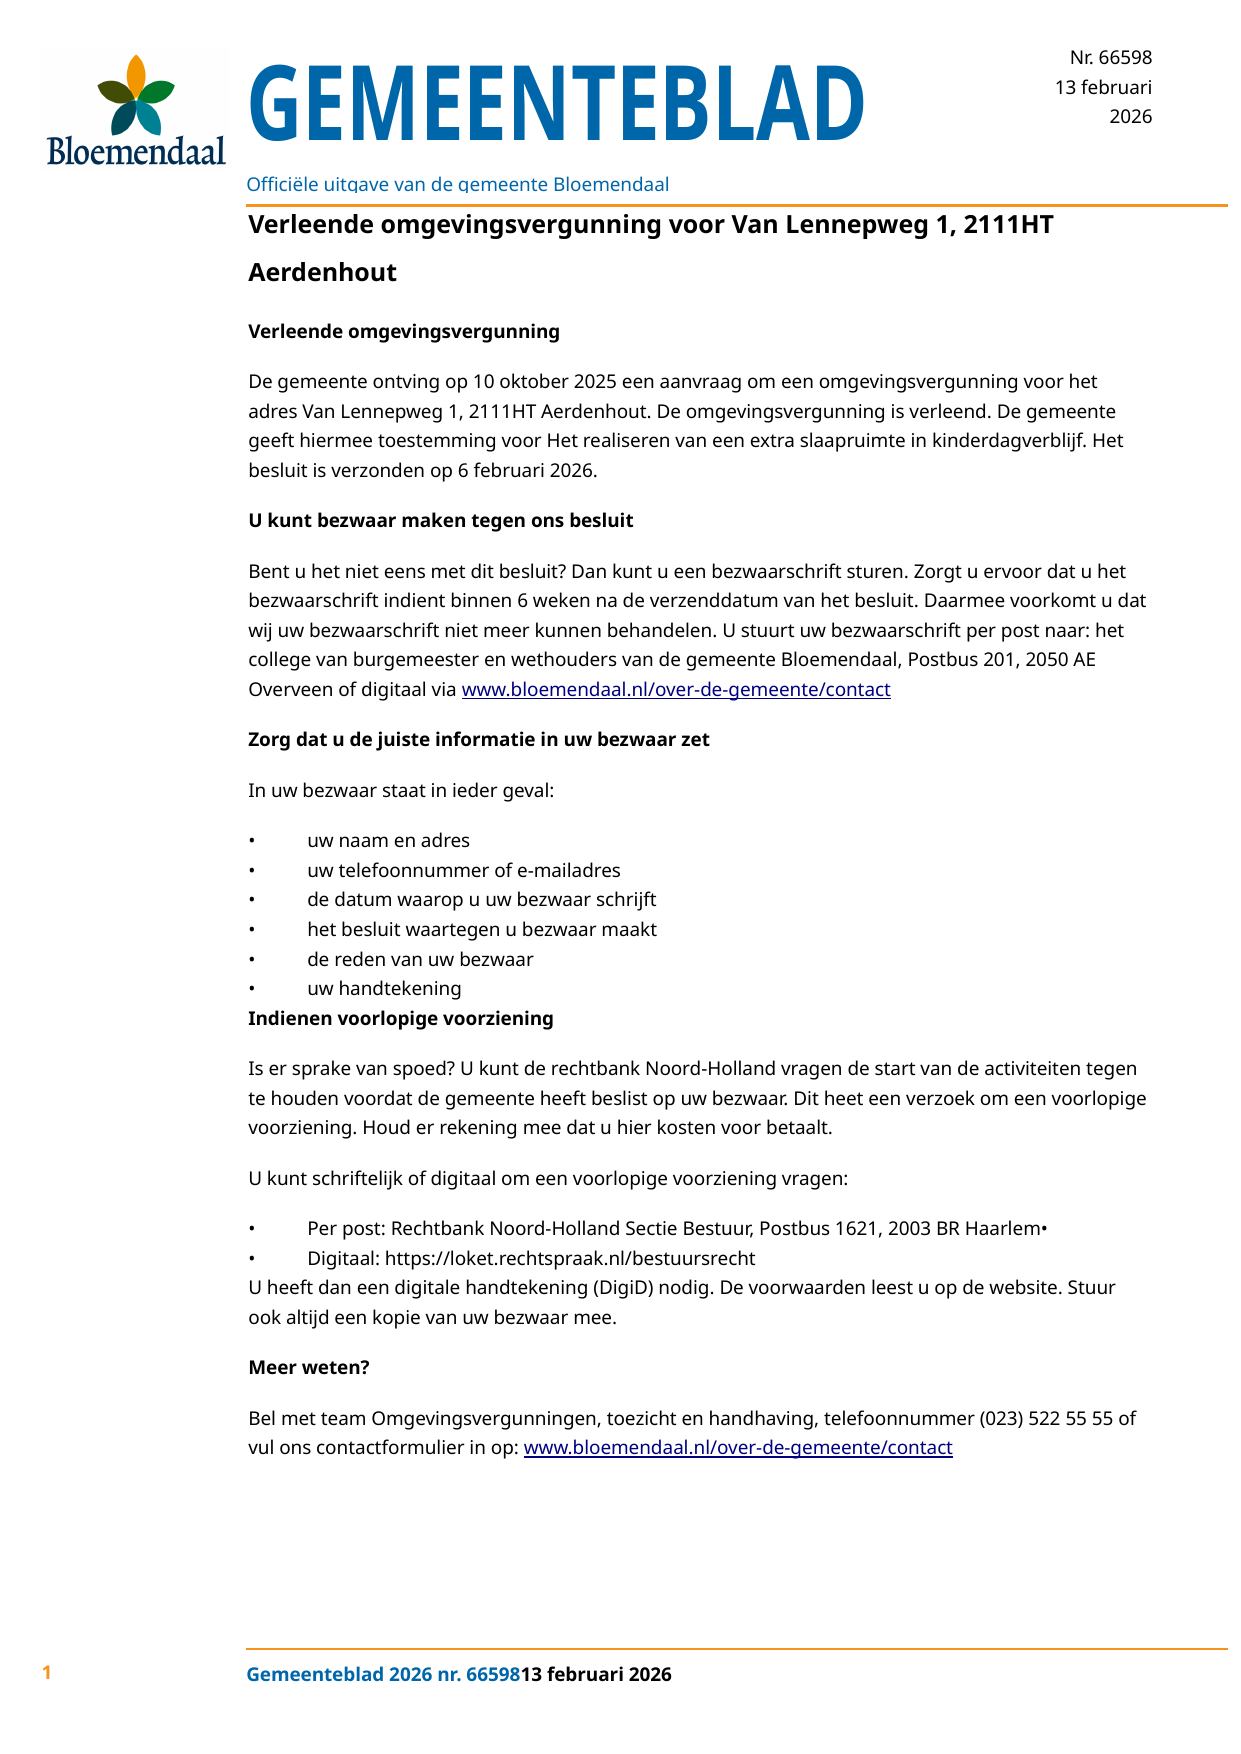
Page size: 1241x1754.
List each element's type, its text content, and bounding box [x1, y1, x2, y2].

list de reden van uw bezwaar [248, 946, 1152, 972]
text Meer weten? [248, 1354, 1152, 1380]
text Is er sprake van spoed? U kunt de rechtbank Noord-Holland vragen de start van de activiteiten tegen te houden voordat de gemeente heeft beslist op uw bezwaar. Dit heet een verzoek om een voorlopige voorziening. Houd er rekening mee dat u hier kosten voor betaalt. [248, 1055, 1152, 1140]
text Verleende omgevingsvergunning voor Van Lennepweg 1, 2111HT Aerdenhout [248, 207, 1152, 288]
text De gemeente ontving op 10 oktober 2025 een aanvraag om een omgevingsvergunning voor het adres Van Lennepweg 1, 2111HT Aerdenhout. De omgevingsvergunning is verleend. De gemeente geeft hiermee toestemming voor Het realiseren van een extra slaapruimte in kinderdagverblijf. Het besluit is verzonden op 6 februari 2026. [248, 368, 1152, 483]
list uw naam en adres [248, 827, 1152, 853]
list Digitaal: https://loket.rechtspraak.nl/bestuursrecht [248, 1245, 1152, 1271]
list de datum waarop u uw bezwaar schrijft [248, 887, 1152, 912]
text U kunt bezwaar maken tegen ons besluit [248, 507, 1152, 533]
list het besluit waartegen u bezwaar maakt [248, 916, 1152, 942]
picture [41, 47, 231, 172]
text Zorg dat u de juiste informatie in uw bezwaar zet [248, 727, 1152, 752]
text Bel met team Omgevingsvergunningen, toezicht en handhaving, telefoonnummer (023) 522 55 55 of vul ons contactformulier in op: www.bloemendaal.nl/over-de-gemeente/contact [248, 1405, 1152, 1460]
text U heeft dan een digitale handtekening (DigiD) nodig. De voorwaarden leest u op de website. Stuur ook altijd een kopie van uw bezwaar mee. [248, 1274, 1152, 1330]
text U kunt schriftelijk of digitaal om een voorlopige voorziening vragen: [248, 1165, 1152, 1191]
list Per post: Rechtbank Noord-Holland Sectie Bestuur, Postbus 1621, 2003 BR Haarlem• [248, 1215, 1152, 1241]
text Bent u het niet eens met dit besluit? Dan kunt u een bezwaarschrift sturen. Zorgt u ervoor dat u het bezwaarschrift indient binnen 6 weken na de verzenddatum van het besluit. Daarmee voorkomt u dat wij uw bezwaarschrift niet meer kunnen behandelen. U stuurt uw bezwaarschrift per post naar: het college van burgemeester en wethouders van de gemeente Bloemendaal, Postbus 201, 2050 AE Overveen of digitaal via www.bloemendaal.nl/over-de-gemeente/contact [248, 558, 1152, 702]
list uw handtekening [248, 975, 1152, 1001]
text In uw bezwaar staat in ieder geval: [248, 777, 1152, 803]
list uw telefoonnummer of e-mailadres [248, 857, 1152, 883]
text Indienen voorlopige voorziening [248, 1005, 1152, 1031]
text Verleende omgevingsvergunning [248, 318, 1152, 344]
